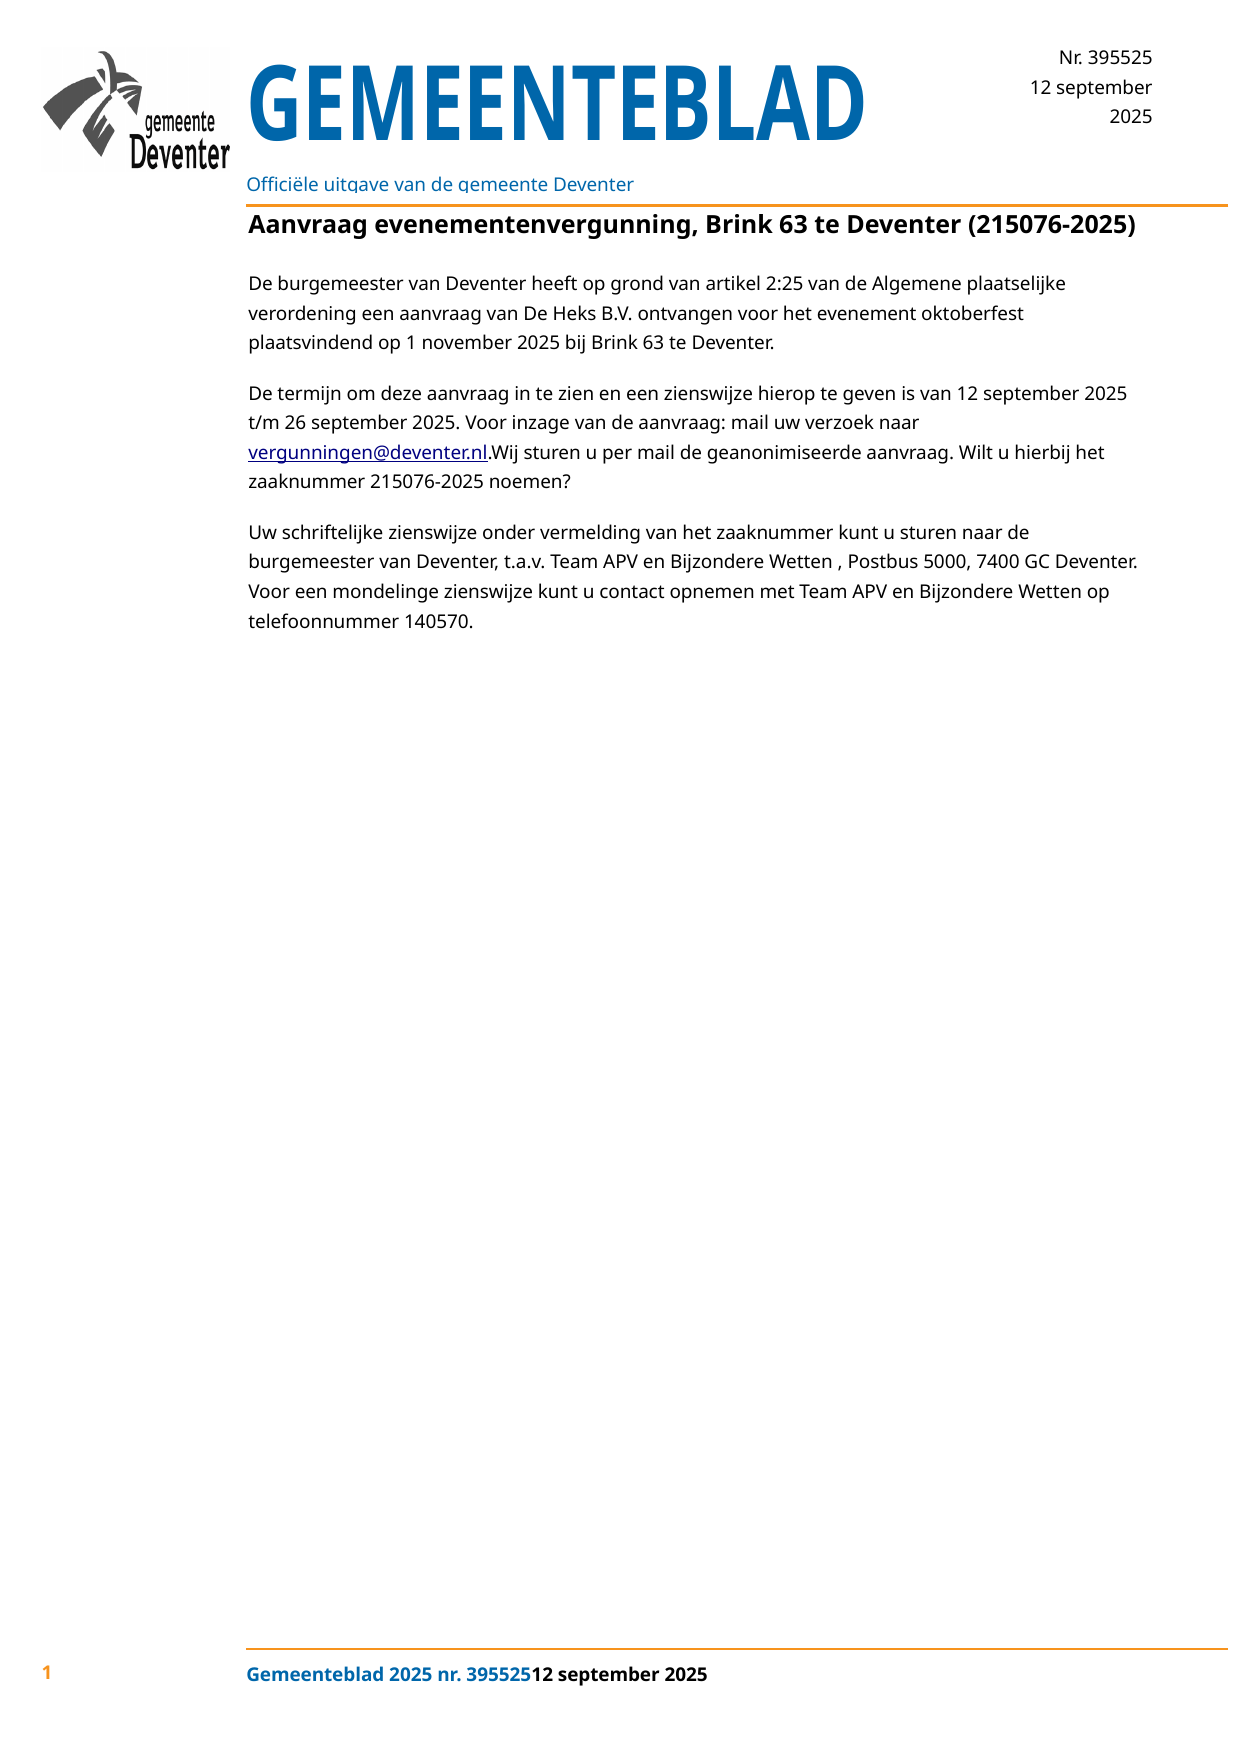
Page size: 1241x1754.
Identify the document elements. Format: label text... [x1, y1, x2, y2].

text De burgemeester van Deventer heeft op grond van artikel 2:25 van de Algemene plaatselijke verordening een aanvraag van De Heks B.V. ontvangen voor het evenement oktoberfest plaatsvindend op 1 november 2025 bij Brink 63 te Deventer. [248, 270, 1152, 355]
text De termijn om deze aanvraag in te zien en een zienswijze hierop te geven is van 12 september 2025 t/m 26 september 2025. Voor inzage van de aanvraag: mail uw verzoek naar vergunningen@deventer.nl.Wij sturen u per mail de geanonimiseerde aanvraag. Wilt u hierbij het zaaknummer 215076-2025 noemen? [248, 380, 1152, 494]
text Uw schriftelijke zienswijze onder vermelding van het zaaknummer kunt u sturen naar de burgemeester van Deventer, t.a.v. Team APV en Bijzondere Wetten , Postbus 5000, 7400 GC Deventer. Voor een mondelinge zienswijze kunt u contact opnemen met Team APV en Bijzondere Wetten op telefoonnummer 140570. [248, 519, 1152, 633]
text Aanvraag evenementenvergunning, Brink 63 te Deventer (215076-2025) [248, 207, 1152, 241]
picture [41, 47, 231, 172]
